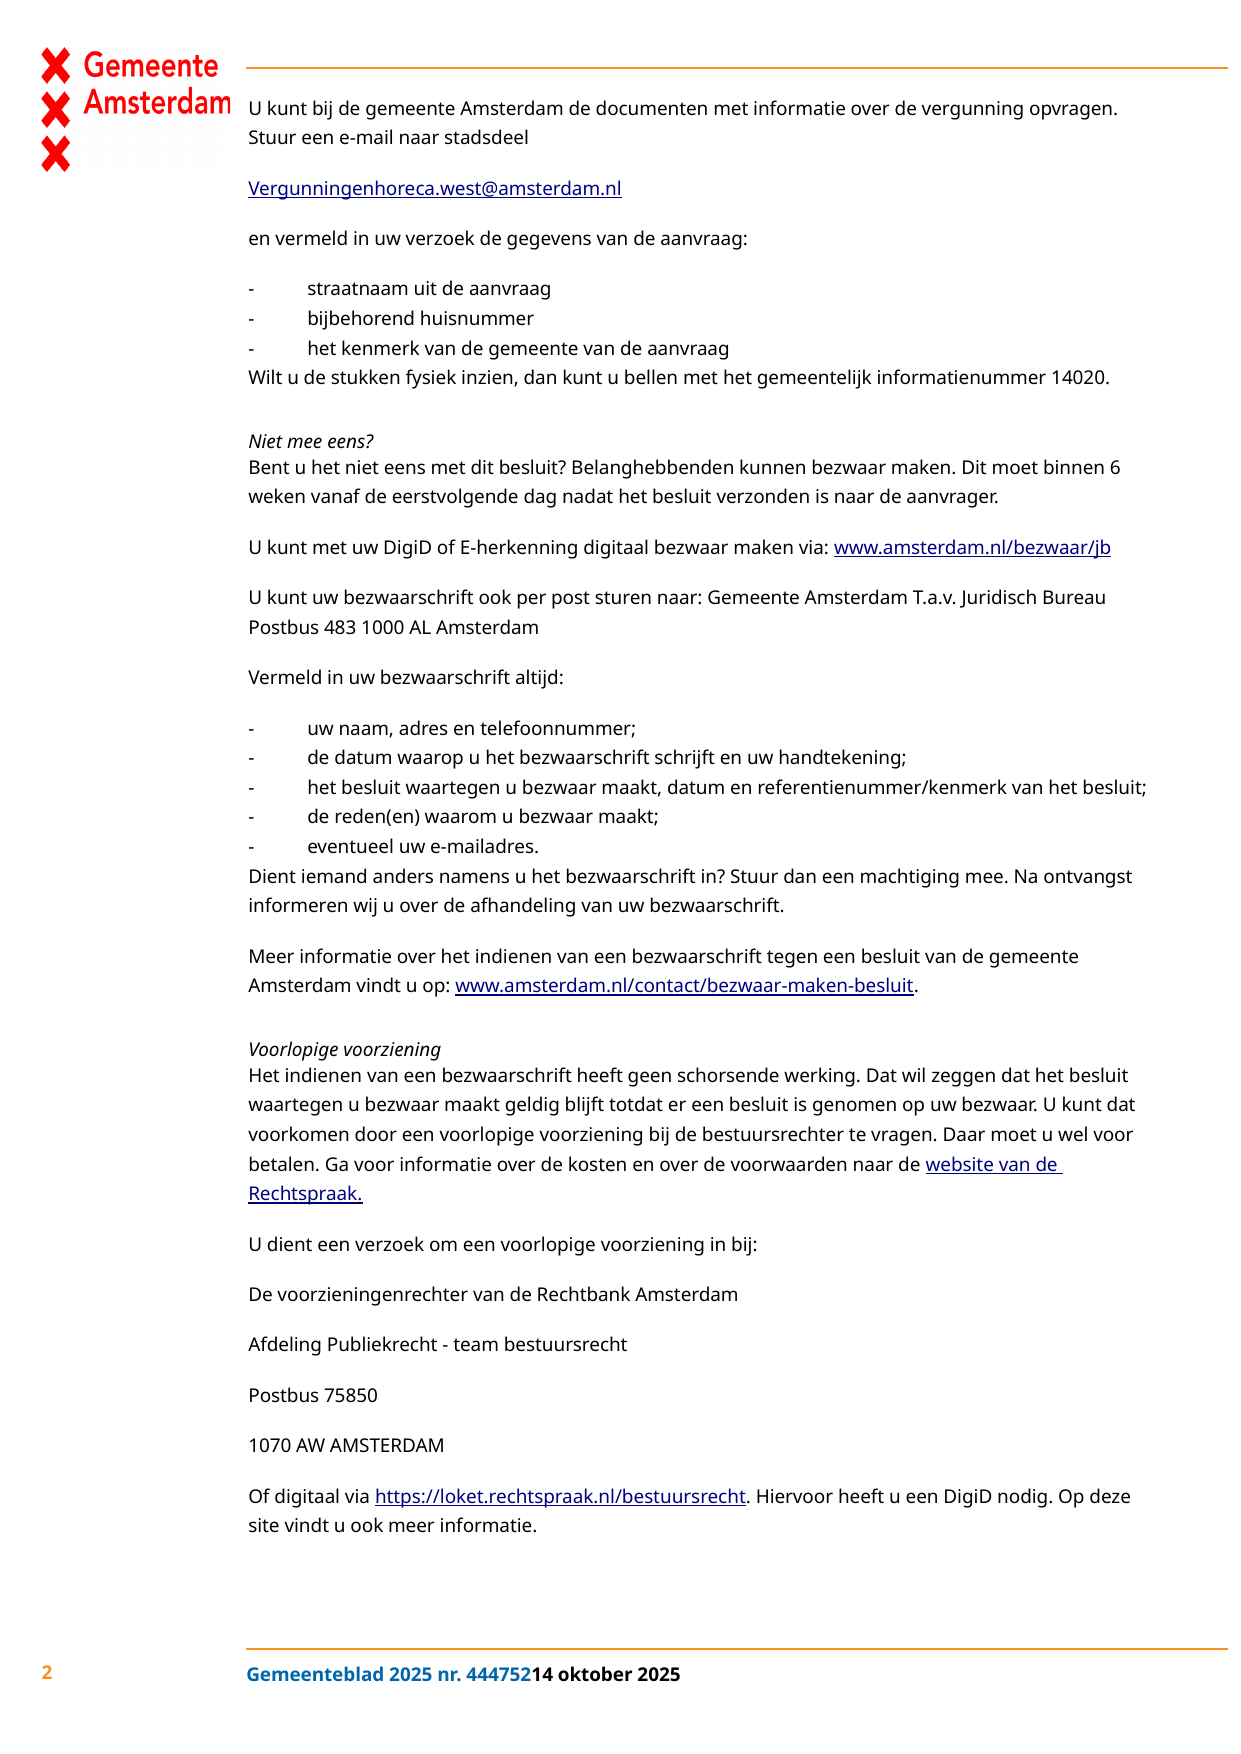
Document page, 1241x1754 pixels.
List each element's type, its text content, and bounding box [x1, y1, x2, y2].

list eventueel uw e-mailadres. [248, 833, 1152, 859]
list uw naam, adres en telefoonnummer; [248, 715, 1152, 741]
text Wilt u de stukken fysiek inzien, dan kunt u bellen met het gemeentelijk informatienummer 14020. [248, 364, 1152, 390]
text en vermeld in uw verzoek de gegevens van de aanvraag: [248, 225, 1152, 251]
text Dient iemand anders namens u het bezwaarschrift in? Stuur dan een machtiging mee. Na ontvangst informeren wij u over de afhandeling van uw bezwaarschrift. [248, 863, 1152, 918]
list bijbehorend huisnummer [248, 305, 1152, 331]
text Voorlopige voorziening [248, 1036, 1152, 1062]
text Of digitaal via https://loket.rechtspraak.nl/bestuursrecht. Hiervoor heeft u een DigiD nodig. Op deze site vindt u ook meer informatie. [248, 1483, 1152, 1538]
picture [41, 47, 231, 172]
text 1070 AW AMSTERDAM [248, 1432, 1152, 1458]
text Postbus 75850 [248, 1382, 1152, 1408]
text Bent u het niet eens met dit besluit? Belanghebbenden kunnen bezwaar maken. Dit moet binnen 6 weken vanaf de eerstvolgende dag nadat het besluit verzonden is naar de aanvrager. [248, 454, 1152, 509]
text Het indienen van een bezwaarschrift heeft geen schorsende werking. Dat wil zeggen dat het besluit waartegen u bezwaar maakt geldig blijft totdat er een besluit is genomen op uw bezwaar. U kunt dat voorkomen door een voorlopige voorziening bij de bestuursrechter te vragen. Daar moet u wel voor betalen. Ga voor informatie over de kosten en over de voorwaarden naar de website van de Rechtspraak. [248, 1062, 1152, 1206]
text Vergunningenhoreca.west@amsterdam.nl [248, 175, 1152, 201]
text U dient een verzoek om een voorlopige voorziening in bij: [248, 1231, 1152, 1257]
text U kunt uw bezwaarschrift ook per post sturen naar: Gemeente Amsterdam T.a.v. Juridisch Bureau Postbus 483 1000 AL Amsterdam [248, 584, 1152, 640]
text U kunt bij de gemeente Amsterdam de documenten met informatie over de vergunning opvragen. Stuur een e-mail naar stadsdeel [248, 95, 1152, 150]
text U kunt met uw DigiD of E-herkenning digitaal bezwaar maken via: www.amsterdam.nl/bezwaar/jb [248, 534, 1152, 560]
list de datum waarop u het bezwaarschrift schrijft en uw handtekening; [248, 744, 1152, 770]
list het kenmerk van de gemeente van de aanvraag [248, 335, 1152, 361]
text De voorzieningenrechter van de Rechtbank Amsterdam [248, 1281, 1152, 1307]
list straatnaam uit de aanvraag [248, 276, 1152, 301]
text Afdeling Publiekrecht - team bestuursrecht [248, 1332, 1152, 1357]
list het besluit waartegen u bezwaar maakt, datum en referentienummer/kenmerk van het besluit; [248, 774, 1152, 800]
list de reden(en) waarom u bezwaar maakt; [248, 804, 1152, 829]
text Meer informatie over het indienen van een bezwaarschrift tegen een besluit van de gemeente Amsterdam vindt u op: www.amsterdam.nl/contact/bezwaar-maken-besluit. [248, 943, 1152, 998]
text Vermeld in uw bezwaarschrift altijd: [248, 664, 1152, 690]
text Niet mee eens? [248, 428, 1152, 454]
